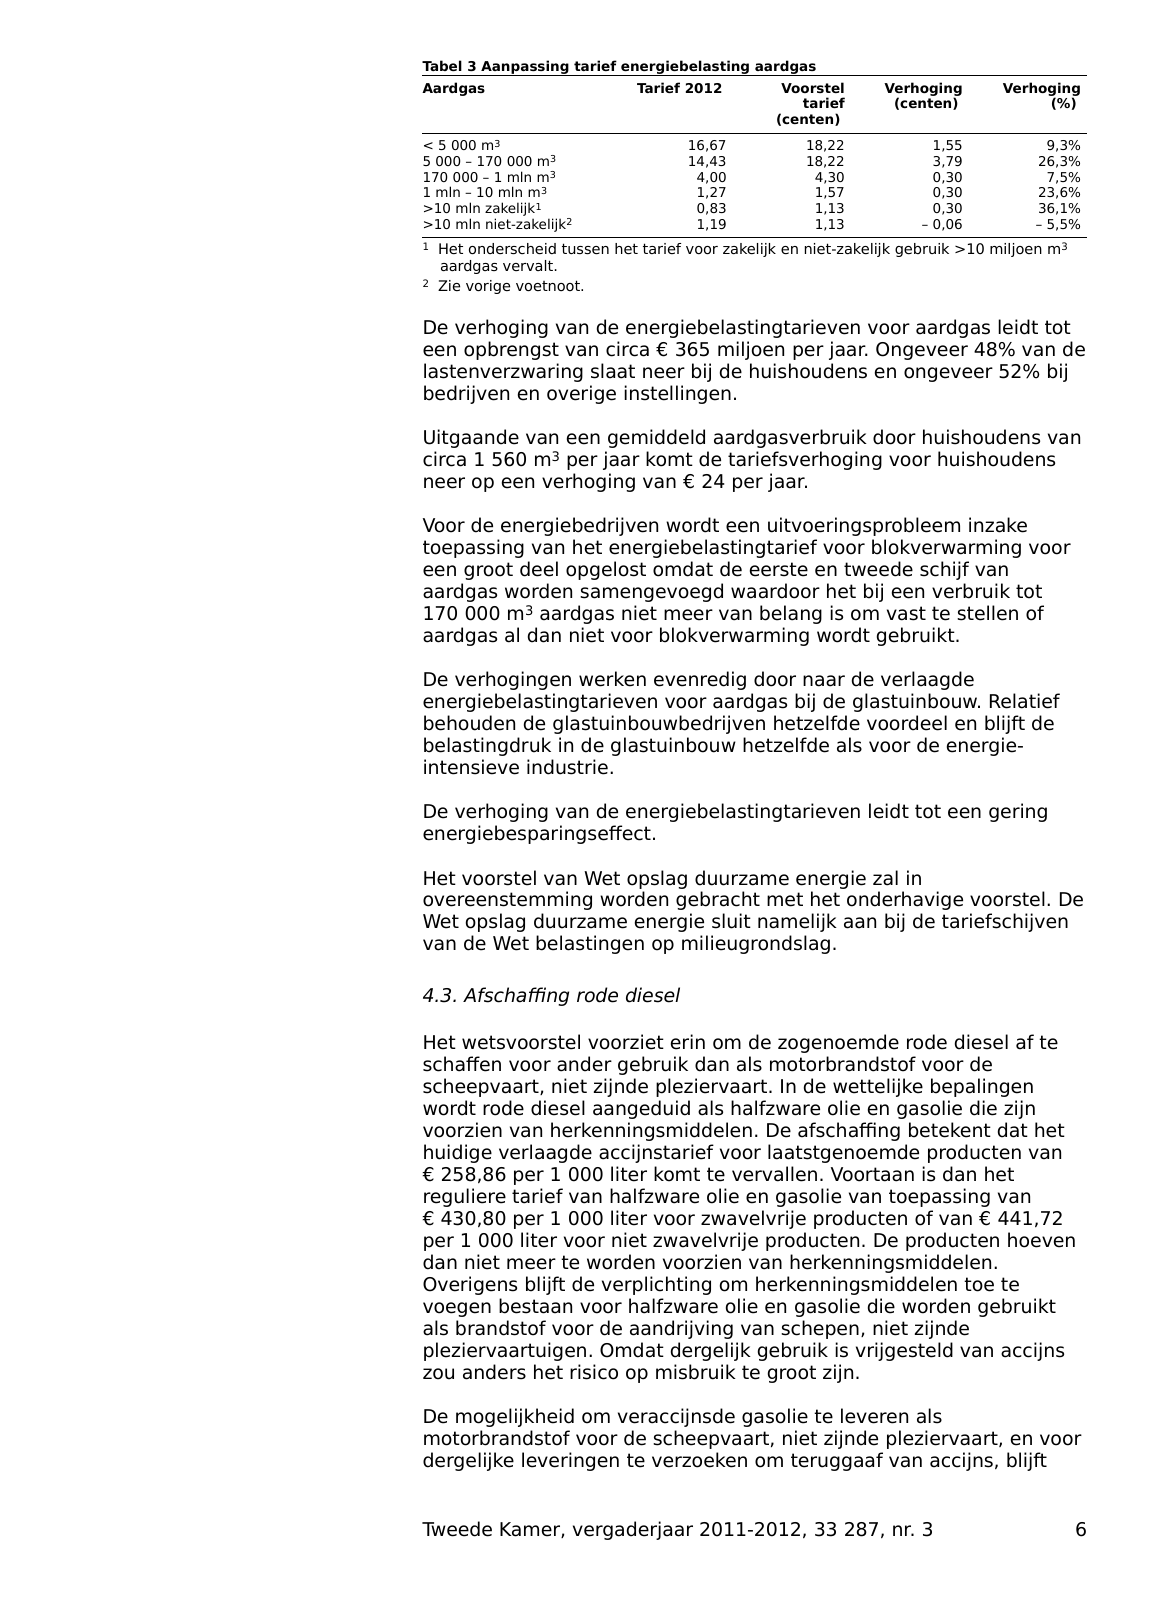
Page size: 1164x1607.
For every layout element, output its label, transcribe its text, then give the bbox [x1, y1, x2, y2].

text Uitgaande van een gemiddeld aardgasverbruik door huishoudens van circa 1 560 m3 per jaar komt de tariefsverhoging voor huishoudens neer op een verhoging van € 24 per jaar. [422, 427, 1087, 493]
table_cell 1,13 [732, 201, 850, 217]
table_cell 1 mln – 10 mln m3 [422, 185, 614, 201]
table_header Tabel 3 Aanpassing tarief energiebelasting aardgas [422, 59, 1087, 75]
text De verhoging van de energiebelastingtarieven voor aardgas leidt tot een opbrengst van circa € 365 miljoen per jaar. Ongeveer 48% van de lastenverzwaring slaat neer bij de huishoudens en ongeveer 52% bij bedrijven en overige instellingen. [422, 317, 1087, 405]
table_cell 0,83 [614, 201, 732, 217]
table_cell 23,6% [969, 185, 1087, 201]
table_cell 1 Het onderscheid tussen het tarief voor zakelijk en niet-zakelijk gebruik >10 miljoen m3 aardgas vervalt. 2 Zie vorige voetnoot. [422, 238, 1087, 295]
table_cell 170 000 – 1 mln m3 [422, 170, 614, 185]
table_cell 0,30 [850, 170, 968, 185]
table_cell >10 mln niet-zakelijk2 [422, 217, 614, 237]
table_cell 5 000 – 170 000 m3 [422, 154, 614, 169]
table_cell 1,19 [614, 217, 732, 237]
table_cell < 5 000 m3 [422, 134, 614, 154]
subtitle 4.3. Afschaffing rode diesel [422, 985, 1087, 1007]
table_cell 1,57 [732, 185, 850, 201]
table_cell 4,00 [614, 170, 732, 185]
table_cell Tarief 2012 [614, 76, 732, 132]
table_cell 1,27 [614, 185, 732, 201]
text De mogelijkheid om veraccijnsde gasolie te leveren als motorbrandstof voor de scheepvaart, niet zijnde pleziervaart, en voor dergelijke leveringen te verzoeken om teruggaaf van accijns, blijft [422, 1406, 1087, 1472]
table_cell 36,1% [969, 201, 1087, 217]
table_cell – 0,06 [850, 217, 968, 237]
table_cell 0,30 [850, 201, 968, 217]
table_cell Verhoging (%) [969, 76, 1087, 132]
table_cell 1,55 [850, 134, 968, 154]
table_cell 18,22 [732, 134, 850, 154]
table_cell 1,13 [732, 217, 850, 237]
text Voor de energiebedrijven wordt een uitvoeringsprobleem inzake toepassing van het energiebelastingtarief voor blokverwarming voor een groot deel opgelost omdat de eerste en tweede schijf van aardgas worden samengevoegd waardoor het bij een verbruik tot 170 000 m3 aardgas niet meer van belang is om vast te stellen of aardgas al dan niet voor blokverwarming wordt gebruikt. [422, 515, 1087, 647]
text De verhoging van de energiebelastingtarieven leidt tot een gering energiebesparingseffect. [422, 801, 1087, 845]
table_cell 3,79 [850, 154, 968, 169]
table_cell 18,22 [732, 154, 850, 169]
table_cell 4,30 [732, 170, 850, 185]
table_cell 0,30 [850, 185, 968, 201]
table_cell Aardgas [422, 76, 614, 132]
table_cell – 5,5% [969, 217, 1087, 237]
table_cell 26,3% [969, 154, 1087, 169]
table_cell >10 mln zakelijk1 [422, 201, 614, 217]
table_cell Voorstel tarief (centen) [732, 76, 850, 132]
table_cell Verhoging (centen) [850, 76, 968, 132]
table_cell 9,3% [969, 134, 1087, 154]
table_cell 16,67 [614, 134, 732, 154]
text De verhogingen werken evenredig door naar de verlaagde energiebelastingtarieven voor aardgas bij de glastuinbouw. Relatief behouden de glastuinbouwbedrijven hetzelfde voordeel en blijft de belastingdruk in de glastuinbouw hetzelfde als voor de energie-intensieve industrie. [422, 669, 1087, 779]
text Het voorstel van Wet opslag duurzame energie zal in overeenstemming worden gebracht met het onderhavige voorstel. De Wet opslag duurzame energie sluit namelijk aan bij de tariefschijven van de Wet belastingen op milieugrondslag. [422, 867, 1087, 955]
table_cell 14,43 [614, 154, 732, 169]
text Het wetsvoorstel voorziet erin om de zogenoemde rode diesel af te schaffen voor ander gebruik dan als motorbrandstof voor de scheepvaart, niet zijnde pleziervaart. In de wettelijke bepalingen wordt rode diesel aangeduid als halfzware olie en gasolie die zijn voorzien van herkenningsmiddelen. De afschaffing betekent dat het huidige verlaagde accijnstarief voor laatstgenoemde producten van € 258,86 per 1 000 liter komt te vervallen. Voortaan is dan het reguliere tarief van halfzware olie en gasolie van toepassing van € 430,80 per 1 000 liter voor zwavelvrije producten of van € 441,72 per 1 000 liter voor niet zwavelvrije producten. De producten hoeven dan niet meer te worden voorzien van herkenningsmiddelen. Overigens blijft de verplichting om herkenningsmiddelen toe te voegen bestaan voor halfzware olie en gasolie die worden gebruikt als brandstof voor de aandrijving van schepen, niet zijnde pleziervaartuigen. Omdat dergelijk gebruik is vrijgesteld van accijns zou anders het risico op misbruik te groot zijn. [422, 1032, 1087, 1384]
table_cell 7,5% [969, 170, 1087, 185]
